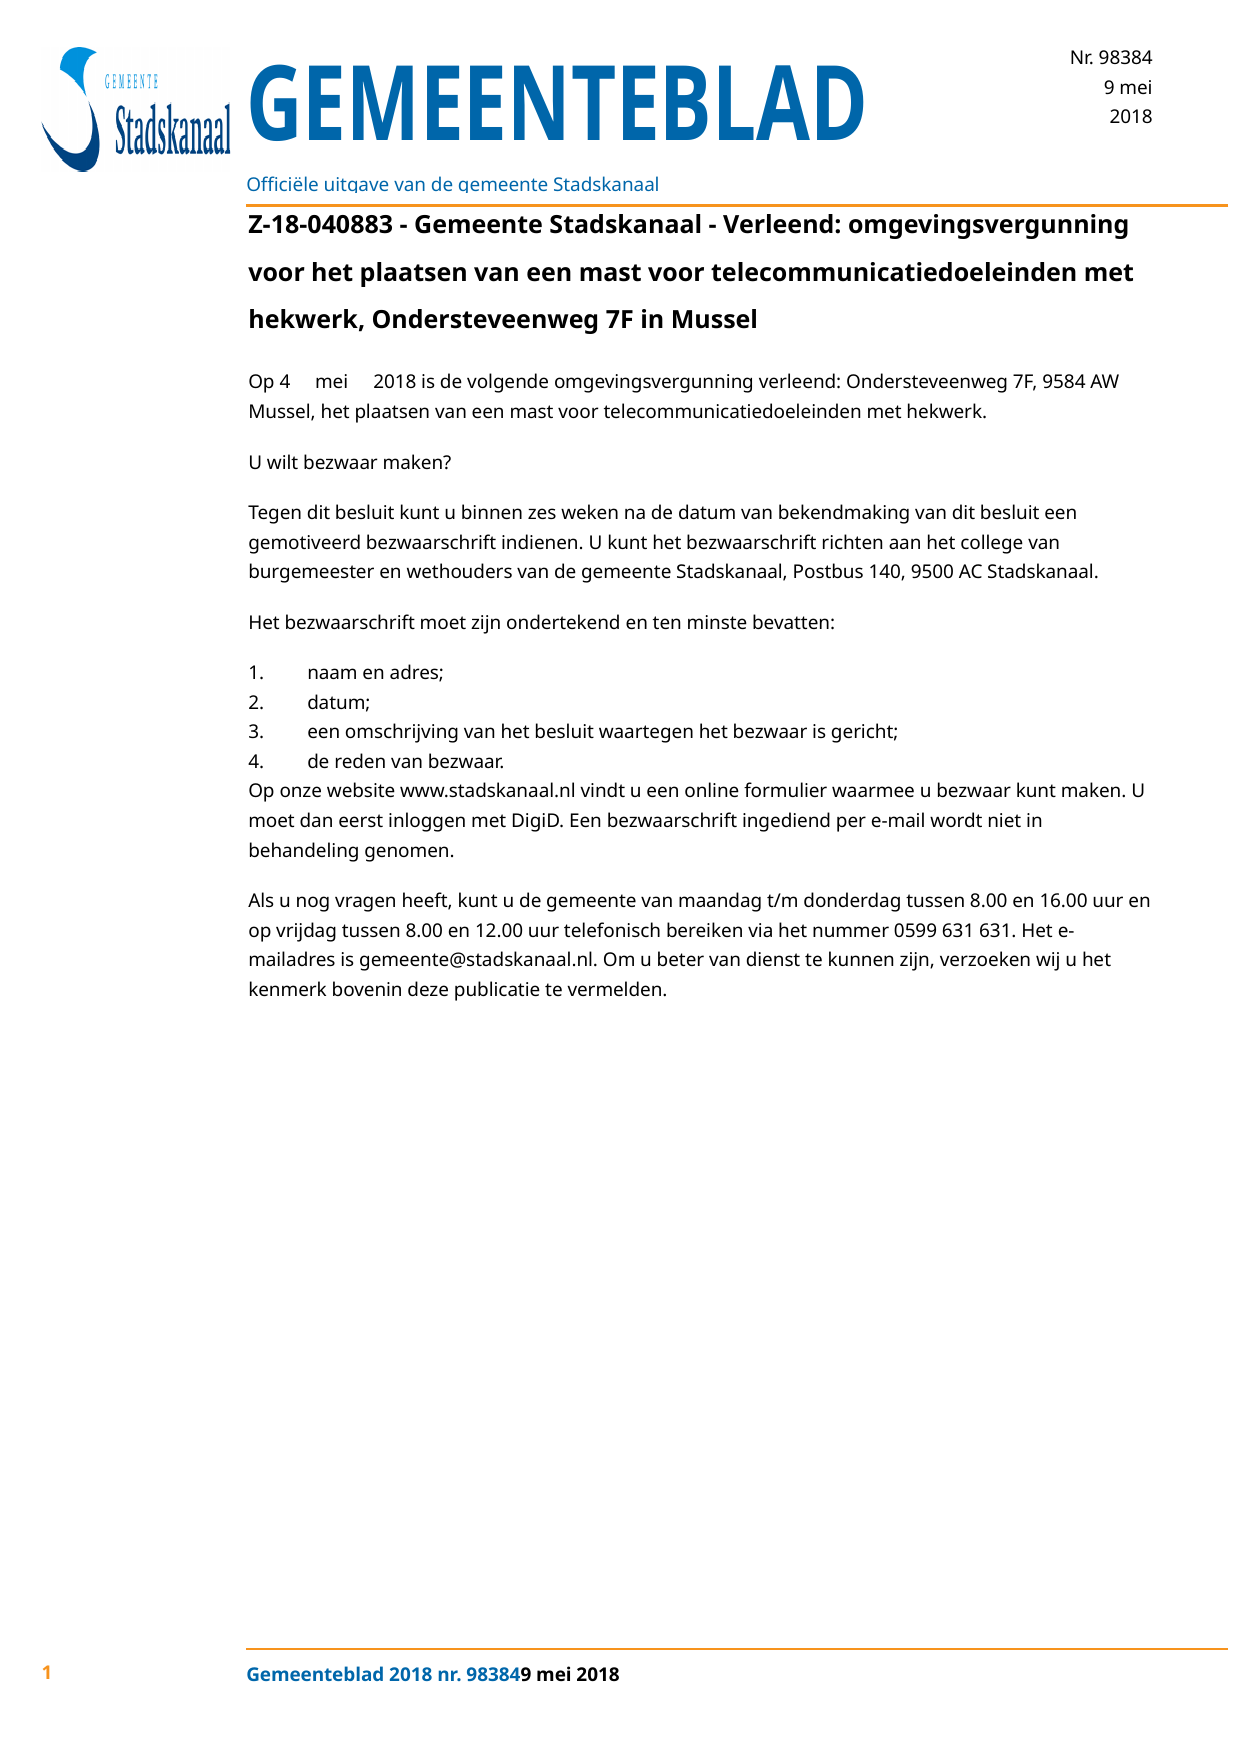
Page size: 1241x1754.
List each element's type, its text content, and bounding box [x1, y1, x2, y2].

text Z-18-040883 - Gemeente Stadskanaal - Verleend: omgevingsvergunning voor het plaatsen van een mast voor telecommunicatiedoeleinden met hekwerk, Ondersteveenweg 7F in Mussel [248, 207, 1152, 336]
text Op onze website www.stadskanaal.nl vindt u een online formulier waarmee u bezwaar kunt maken. U moet dan eerst inloggen met DigiD. Een bezwaarschrift ingediend per e-mail wordt niet in behandeling genomen. [248, 778, 1152, 863]
list de reden van bezwaar. [248, 748, 1152, 774]
text Op 4 mei 2018 is de volgende omgevingsvergunning verleend: Ondersteveenweg 7F, 9584 AW Mussel, het plaatsen van een mast voor telecommunicatiedoeleinden met hekwerk. [248, 366, 1152, 424]
picture [41, 47, 231, 172]
list een omschrijving van het besluit waartegen het bezwaar is gericht; [248, 718, 1152, 744]
text U wilt bezwaar maken? [248, 449, 1152, 475]
text Tegen dit besluit kunt u binnen zes weken na de datum van bekendmaking van dit besluit een gemotiveerd bezwaarschrift indienen. U kunt het bezwaarschrift richten aan het college van burgemeester en wethouders van de gemeente Stadskanaal, Postbus 140, 9500 AC Stadskanaal. [248, 499, 1152, 584]
text Het bezwaarschrift moet zijn ondertekend en ten minste bevatten: [248, 609, 1152, 635]
text Als u nog vragen heeft, kunt u de gemeente van maandag t/m donderdag tussen 8.00 en 16.00 uur en op vrijdag tussen 8.00 en 12.00 uur telefonisch bereiken via het nummer 0599 631 631. Het e-mailadres is gemeente@stadskanaal.nl. Om u beter van dienst te kunnen zijn, verzoeken wij u het kenmerk bovenin deze publicatie te vermelden. [248, 887, 1152, 1002]
list datum; [248, 689, 1152, 715]
list naam en adres; [248, 659, 1152, 685]
